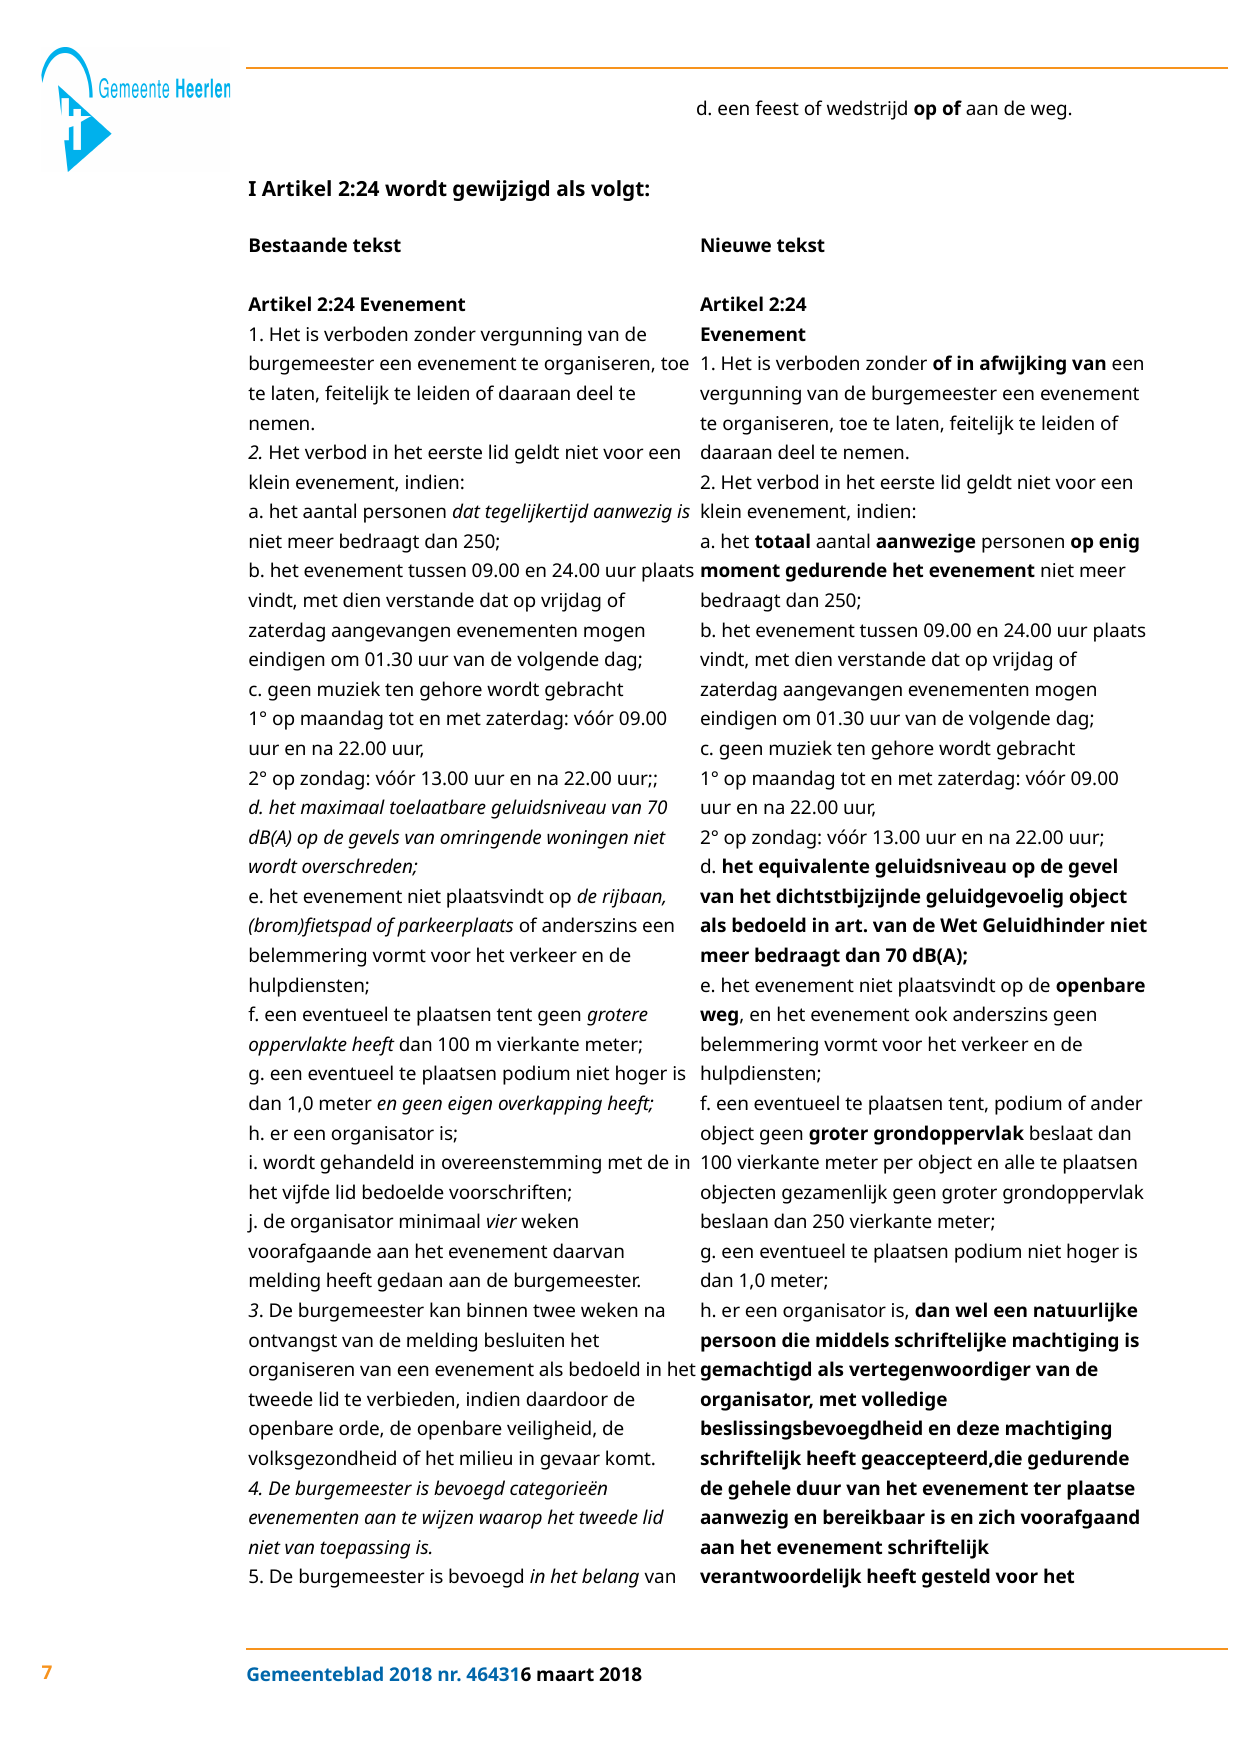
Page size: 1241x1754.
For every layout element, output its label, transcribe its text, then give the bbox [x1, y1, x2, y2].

table_header Nieuwe tekst Artikel 2:24 Evenement 1. Het is verboden zonder of in afwijking van een vergunning van de burgemeester een evenement te organiseren, toe te laten, feitelijk te leiden of daaraan deel te nemen. 2. Het verbod in het eerste lid geldt niet voor een klein evenement, indien: a. het totaal aantal aanwezige personen op enig moment gedurende het evenement niet meer bedraagt dan 250; b. het evenement tussen 09.00 en 24.00 uur plaats vindt, met dien verstande dat op vrijdag of zaterdag aangevangen evenementen mogen eindigen om 01.30 uur van de volgende dag; c. geen muziek ten gehore wordt gebracht 1° op maandag tot en met zaterdag: vóór 09.00 uur en na 22.00 uur, 2° op zondag: vóór 13.00 uur en na 22.00 uur; d. het equivalente geluidsniveau op de gevel van het dichtstbijzijnde geluidgevoelig object als bedoeld in art. van de Wet Geluidhinder niet meer bedraagt dan 70 dB(A); e. het evenement niet plaatsvindt op de openbare weg, en het evenement ook anderszins geen belemmering vormt voor het verkeer en de hulpdiensten; f. een eventueel te plaatsen tent, podium of ander object geen groter grondoppervlak beslaat dan 100 vierkante meter per object en alle te plaatsen objecten gezamenlijk geen groter grondoppervlak beslaan dan 250 vierkante meter; g. een eventueel te plaatsen podium niet hoger is dan 1,0 meter; h. er een organisator is, dan wel een natuurlijke persoon die middels schriftelijke machtiging is gemachtigd als vertegenwoordiger van de organisator, met volledige beslissingsbevoegdheid en deze machtiging schriftelijk heeft geaccepteerd,die gedurende de gehele duur van het evenement ter plaatse aanwezig en bereikbaar is en zich voorafgaand aan het evenement schriftelijk verantwoordelijk heeft gesteld voor het [700, 232, 1152, 1589]
table_header d. een feest of wedstrijd op of aan de weg. [696, 95, 1152, 121]
table_header Bestaande tekst Artikel 2:24 Evenement 1. Het is verboden zonder vergunning van de burgemeester een evenement te organiseren, toe te laten, feitelijk te leiden of daaraan deel te nemen. 2. Het verbod in het eerste lid geldt niet voor een klein evenement, indien: a. het aantal personen dat tegelijkertijd aanwezig is niet meer bedraagt dan 250; b. het evenement tussen 09.00 en 24.00 uur plaats vindt, met dien verstande dat op vrijdag of zaterdag aangevangen evenementen mogen eindigen om 01.30 uur van de volgende dag; c. geen muziek ten gehore wordt gebracht 1° op maandag tot en met zaterdag: vóór 09.00 uur en na 22.00 uur, 2° op zondag: vóór 13.00 uur en na 22.00 uur;; d. het maximaal toelaatbare geluidsniveau van 70 dB(A) op de gevels van omringende woningen niet wordt overschreden; e. het evenement niet plaatsvindt op de rijbaan, (brom)fietspad of parkeerplaats of anderszins een belemmering vormt voor het verkeer en de hulpdiensten; f. een eventueel te plaatsen tent geen grotere oppervlakte heeft dan 100 m vierkante meter; g. een eventueel te plaatsen podium niet hoger is dan 1,0 meter en geen eigen overkapping heeft; h. er een organisator is; i. wordt gehandeld in overeenstemming met de in het vijfde lid bedoelde voorschriften; j. de organisator minimaal vier weken voorafgaande aan het evenement daarvan melding heeft gedaan aan de burgemeester. 3. De burgemeester kan binnen twee weken na ontvangst van de melding besluiten het organiseren van een evenement als bedoeld in het tweede lid te verbieden, indien daardoor de openbare orde, de openbare veiligheid, de volksgezondheid of het milieu in gevaar komt. 4. De burgemeester is bevoegd categorieën evenementen aan te wijzen waarop het tweede lid niet van toepassing is. 5. De burgemeester is bevoegd in het belang van [248, 232, 700, 1589]
picture [41, 47, 58, 70]
text I Artikel 2:24 wordt gewijzigd als volgt: [248, 174, 1152, 203]
picture [41, 47, 231, 172]
